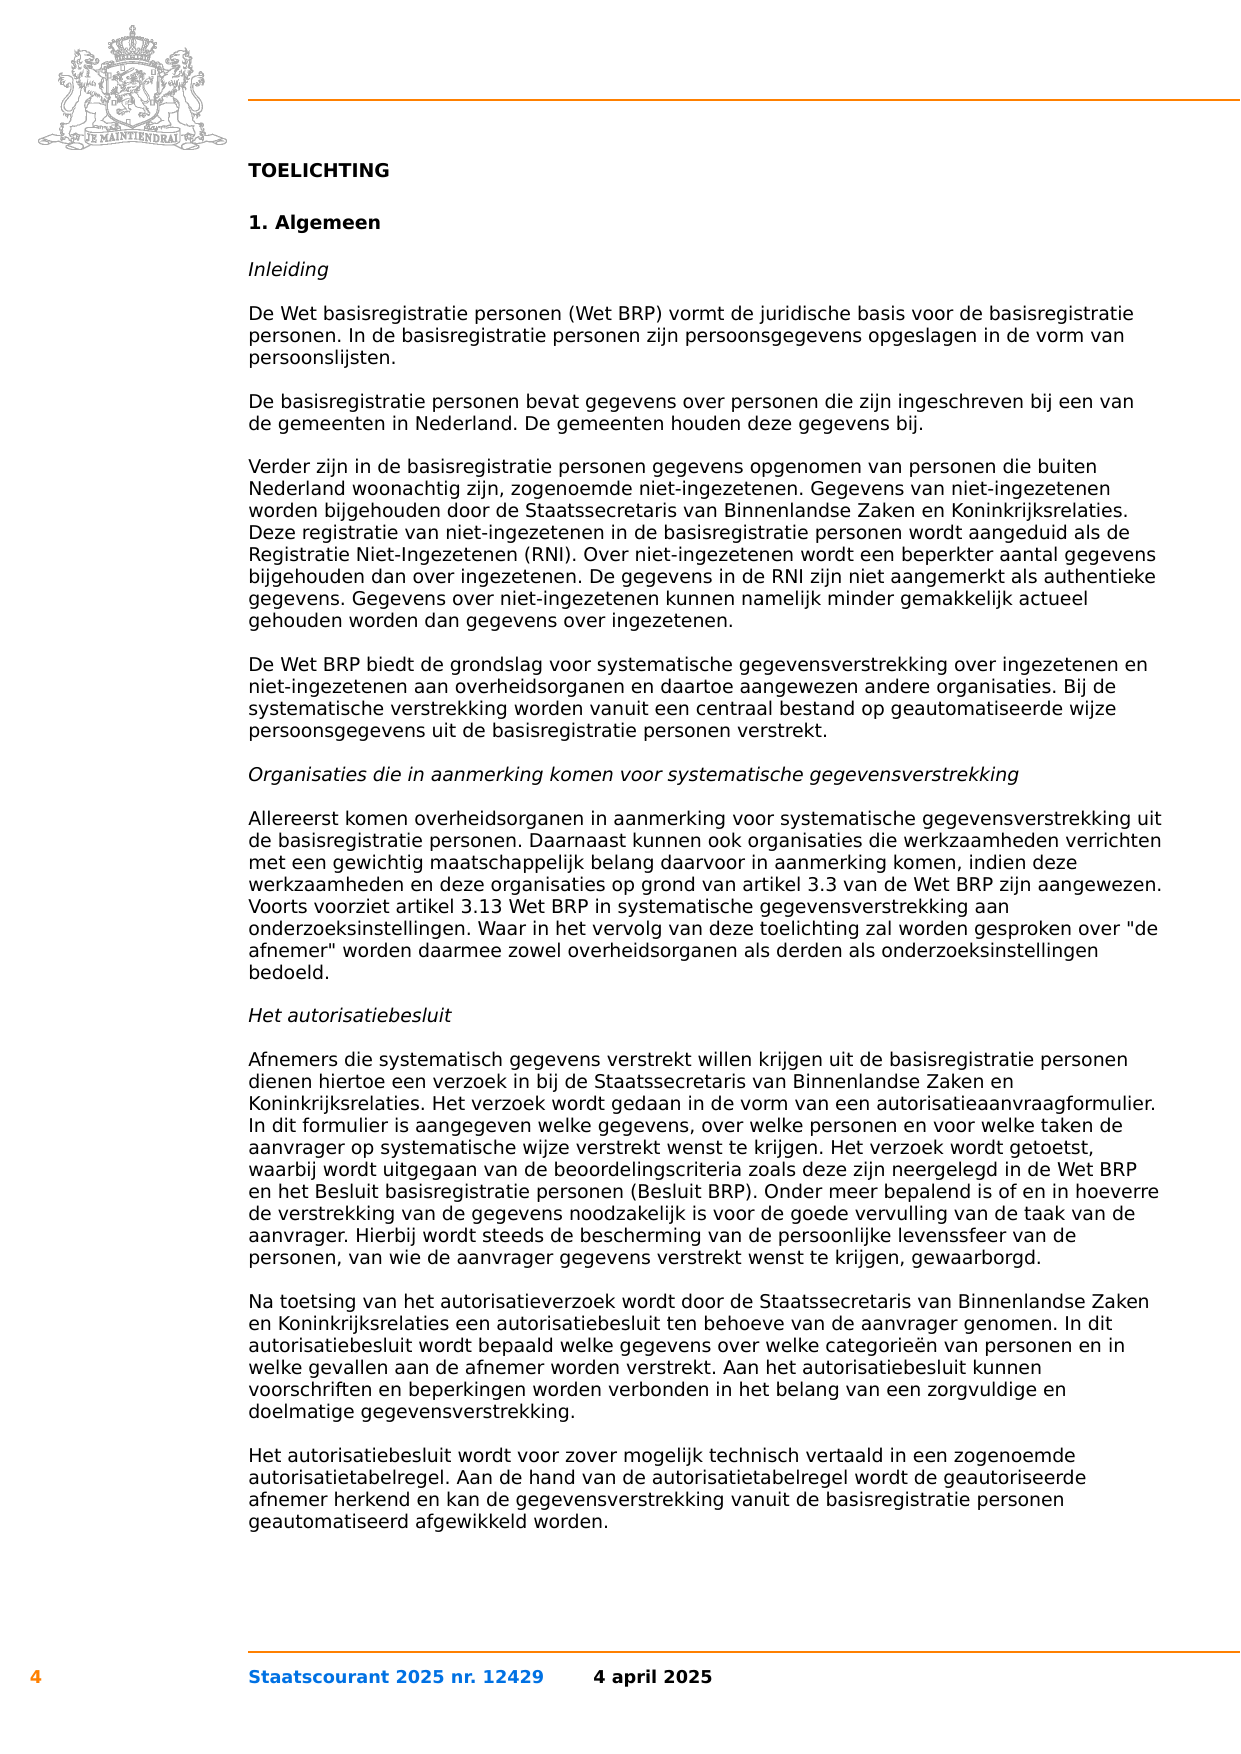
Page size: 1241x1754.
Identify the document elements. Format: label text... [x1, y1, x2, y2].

subtitle TOELICHTING [248, 160, 1163, 182]
picture [38, 25, 227, 150]
text De basisregistratie personen bevat gegevens over personen die zijn ingeschreven bij een van de gemeenten in Nederland. De gemeenten houden deze gegevens bij. [248, 391, 1163, 434]
text Afnemers die systematisch gegevens verstrekt willen krijgen uit de basisregistratie personen dienen hiertoe een verzoek in bij de Staatssecretaris van Binnenlandse Zaken en Koninkrijksrelaties. Het verzoek wordt gedaan in de vorm van een autorisatieaanvraagformulier. In dit formulier is aangegeven welke gegevens, over welke personen en voor welke taken de aanvrager op systematische wijze verstrekt wenst te krijgen. Het verzoek wordt getoetst, waarbij wordt uitgegaan van de beoordelingscriteria zoals deze zijn neergelegd in de Wet BRP en het Besluit basisregistratie personen (Besluit BRP). Onder meer bepalend is of en in hoeverre de verstrekking van de gegevens noodzakelijk is voor de goede vervulling van de taak van de aanvrager. Hierbij wordt steeds de bescherming van de persoonlijke levenssfeer van de personen, van wie de aanvrager gegevens verstrekt wenst te krijgen, gewaarborgd. [248, 1049, 1163, 1269]
subtitle Inleiding [248, 259, 1163, 281]
text De Wet BRP biedt de grondslag voor systematische gegevensverstrekking over ingezetenen en niet-ingezetenen aan overheidsorganen en daartoe aangewezen andere organisaties. Bij de systematische verstrekking worden vanuit een centraal bestand op geautomatiseerde wijze persoonsgegevens uit de basisregistratie personen verstrekt. [248, 654, 1163, 742]
text De Wet basisregistratie personen (Wet BRP) vormt de juridische basis voor de basisregistratie personen. In de basisregistratie personen zijn persoonsgegevens opgeslagen in de vorm van persoonslijsten. [248, 303, 1163, 369]
text Verder zijn in de basisregistratie personen gegevens opgenomen van personen die buiten Nederland woonachtig zijn, zogenoemde niet-ingezetenen. Gegevens van niet-ingezetenen worden bijgehouden door de Staatssecretaris van Binnenlandse Zaken en Koninkrijksrelaties. Deze registratie van niet-ingezetenen in de basisregistratie personen wordt aangeduid als de Registratie Niet-Ingezetenen (RNI). Over niet-ingezetenen wordt een beperkter aantal gegevens bijgehouden dan over ingezetenen. De gegevens in de RNI zijn niet aangemerkt als authentieke gegevens. Gegevens over niet-ingezetenen kunnen namelijk minder gemakkelijk actueel gehouden worden dan gegevens over ingezetenen. [248, 456, 1163, 632]
subtitle 1. Algemeen [248, 212, 1163, 234]
text Het autorisatiebesluit wordt voor zover mogelijk technisch vertaald in een zogenoemde autorisatietabelregel. Aan de hand van de autorisatietabelregel wordt de geautoriseerde afnemer herkend en kan de gegevensverstrekking vanuit de basisregistratie personen geautomatiseerd afgewikkeld worden. [248, 1445, 1163, 1533]
text Allereerst komen overheidsorganen in aanmerking voor systematische gegevensverstrekking uit de basisregistratie personen. Daarnaast kunnen ook organisaties die werkzaamheden verrichten met een gewichtig maatschappelijk belang daarvoor in aanmerking komen, indien deze werkzaamheden en deze organisaties op grond van artikel 3.3 van de Wet BRP zijn aangewezen. Voorts voorziet artikel 3.13 Wet BRP in systematische gegevensverstrekking aan onderzoeksinstellingen. Waar in het vervolg van deze toelichting zal worden gesproken over "de afnemer" worden daarmee zowel overheidsorganen als derden als onderzoeksinstellingen bedoeld. [248, 808, 1163, 983]
subtitle Organisaties die in aanmerking komen voor systematische gegevensverstrekking [248, 764, 1163, 786]
subtitle Het autorisatiebesluit [248, 1005, 1163, 1027]
text Na toetsing van het autorisatieverzoek wordt door de Staatssecretaris van Binnenlandse Zaken en Koninkrijksrelaties een autorisatiebesluit ten behoeve van de aanvrager genomen. In dit autorisatiebesluit wordt bepaald welke gegevens over welke categorieën van personen en in welke gevallen aan de afnemer worden verstrekt. Aan het autorisatiebesluit kunnen voorschriften en beperkingen worden verbonden in het belang van een zorgvuldige en doelmatige gegevensverstrekking. [248, 1291, 1163, 1423]
